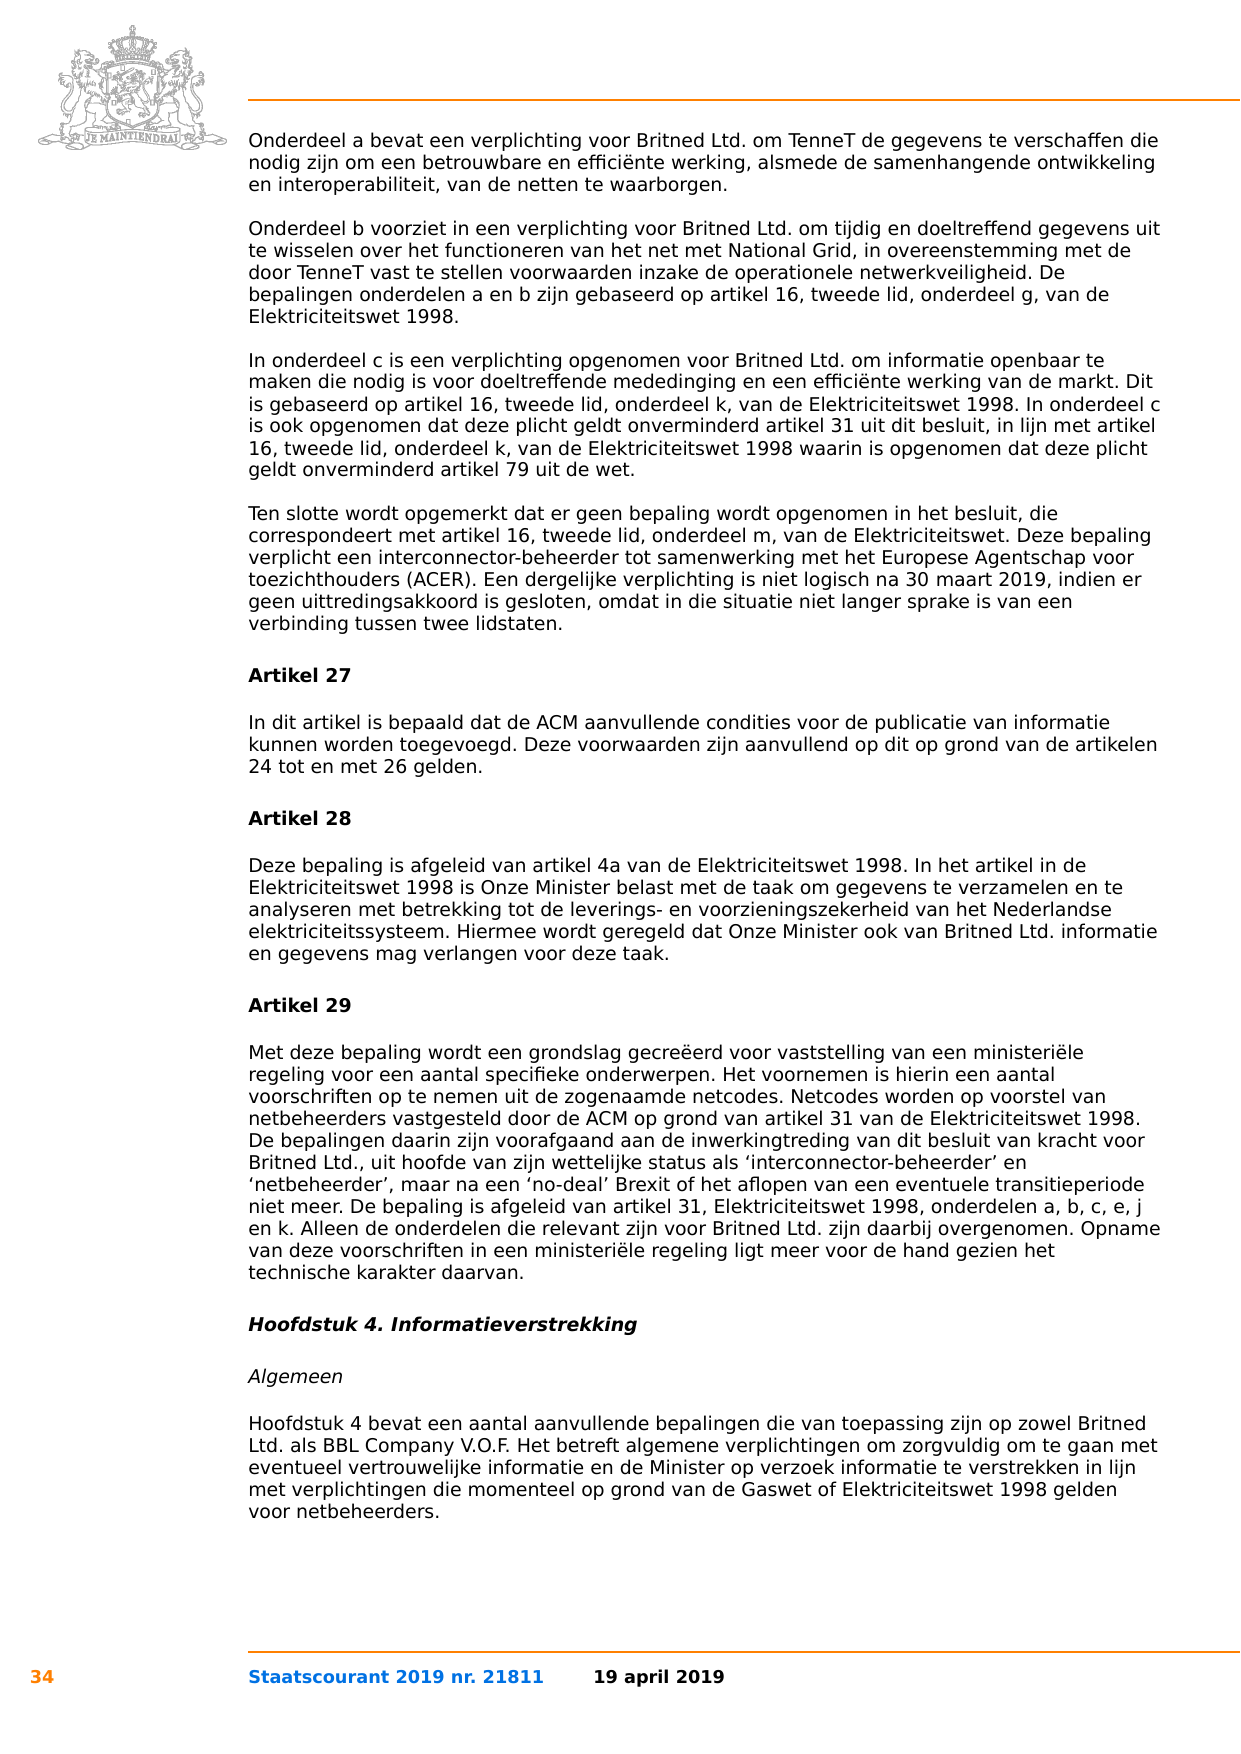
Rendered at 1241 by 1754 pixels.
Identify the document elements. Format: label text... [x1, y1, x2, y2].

text Onderdeel a bevat een verplichting voor Britned Ltd. om TenneT de gegevens te verschaffen die nodig zijn om een betrouwbare en efficiënte werking, alsmede de samenhangende ontwikkeling en interoperabiliteit, van de netten te waarborgen. [248, 130, 1163, 196]
text In dit artikel is bepaald dat de ACM aanvullende condities voor de publicatie van informatie kunnen worden toegevoegd. Deze voorwaarden zijn aanvullend op dit op grond van de artikelen 24 tot en met 26 gelden. [248, 712, 1163, 778]
subtitle Artikel 29 [248, 995, 1163, 1017]
subtitle Artikel 27 [248, 665, 1163, 687]
picture [38, 25, 227, 150]
text Onderdeel b voorziet in een verplichting voor Britned Ltd. om tijdig en doeltreffend gegevens uit te wisselen over het functioneren van het net met National Grid, in overeenstemming met de door TenneT vast te stellen voorwaarden inzake de operationele netwerkveiligheid. De bepalingen onderdelen a en b zijn gebaseerd op artikel 16, tweede lid, onderdeel g, van de Elektriciteitswet 1998. [248, 218, 1163, 328]
text Met deze bepaling wordt een grondslag gecreëerd voor vaststelling van een ministeriële regeling voor een aantal specifieke onderwerpen. Het voornemen is hierin een aantal voorschriften op te nemen uit de zogenaamde netcodes. Netcodes worden op voorstel van netbeheerders vastgesteld door de ACM op grond van artikel 31 van de Elektriciteitswet 1998. De bepalingen daarin zijn voorafgaand aan de inwerkingtreding van dit besluit van kracht voor Britned Ltd., uit hoofde van zijn wettelijke status als ‘interconnector-beheerder’ en ‘netbeheerder’, maar na een ‘no-deal’ Brexit of het aflopen van een eventuele transitieperiode niet meer. De bepaling is afgeleid van artikel 31, Elektriciteitswet 1998, onderdelen a, b, c, e, j en k. Alleen de onderdelen die relevant zijn voor Britned Ltd. zijn daarbij overgenomen. Opname van deze voorschriften in een ministeriële regeling ligt meer voor de hand gezien het technische karakter daarvan. [248, 1042, 1163, 1284]
text Deze bepaling is afgeleid van artikel 4a van de Elektriciteitswet 1998. In het artikel in de Elektriciteitswet 1998 is Onze Minister belast met de taak om gegevens te verzamelen en te analyseren met betrekking tot de leverings- en voorzieningszekerheid van het Nederlandse elektriciteitssysteem. Hiermee wordt geregeld dat Onze Minister ook van Britned Ltd. informatie en gegevens mag verlangen voor deze taak. [248, 855, 1163, 965]
subtitle Artikel 28 [248, 808, 1163, 830]
text In onderdeel c is een verplichting opgenomen voor Britned Ltd. om informatie openbaar te maken die nodig is voor doeltreffende mededinging en een efficiënte werking van de markt. Dit is gebaseerd op artikel 16, tweede lid, onderdeel k, van de Elektriciteitswet 1998. In onderdeel c is ook opgenomen dat deze plicht geldt onverminderd artikel 31 uit dit besluit, in lijn met artikel 16, tweede lid, onderdeel k, van de Elektriciteitswet 1998 waarin is opgenomen dat deze plicht geldt onverminderd artikel 79 uit de wet. [248, 349, 1163, 481]
text Ten slotte wordt opgemerkt dat er geen bepaling wordt opgenomen in het besluit, die correspondeert met artikel 16, tweede lid, onderdeel m, van de Elektriciteitswet. Deze bepaling verplicht een interconnector-beheerder tot samenwerking met het Europese Agentschap voor toezichthouders (ACER). Een dergelijke verplichting is niet logisch na 30 maart 2019, indien er geen uittredingsakkoord is gesloten, omdat in die situatie niet langer sprake is van een verbinding tussen twee lidstaten. [248, 503, 1163, 635]
subtitle Hoofdstuk 4. Informatieverstrekking [248, 1314, 1163, 1336]
subtitle Algemeen [248, 1366, 1163, 1388]
text Hoofdstuk 4 bevat een aantal aanvullende bepalingen die van toepassing zijn op zowel Britned Ltd. als BBL Company V.O.F. Het betreft algemene verplichtingen om zorgvuldig om te gaan met eventueel vertrouwelijke informatie en de Minister op verzoek informatie te verstrekken in lijn met verplichtingen die momenteel op grond van de Gaswet of Elektriciteitswet 1998 gelden voor netbeheerders. [248, 1413, 1163, 1522]
